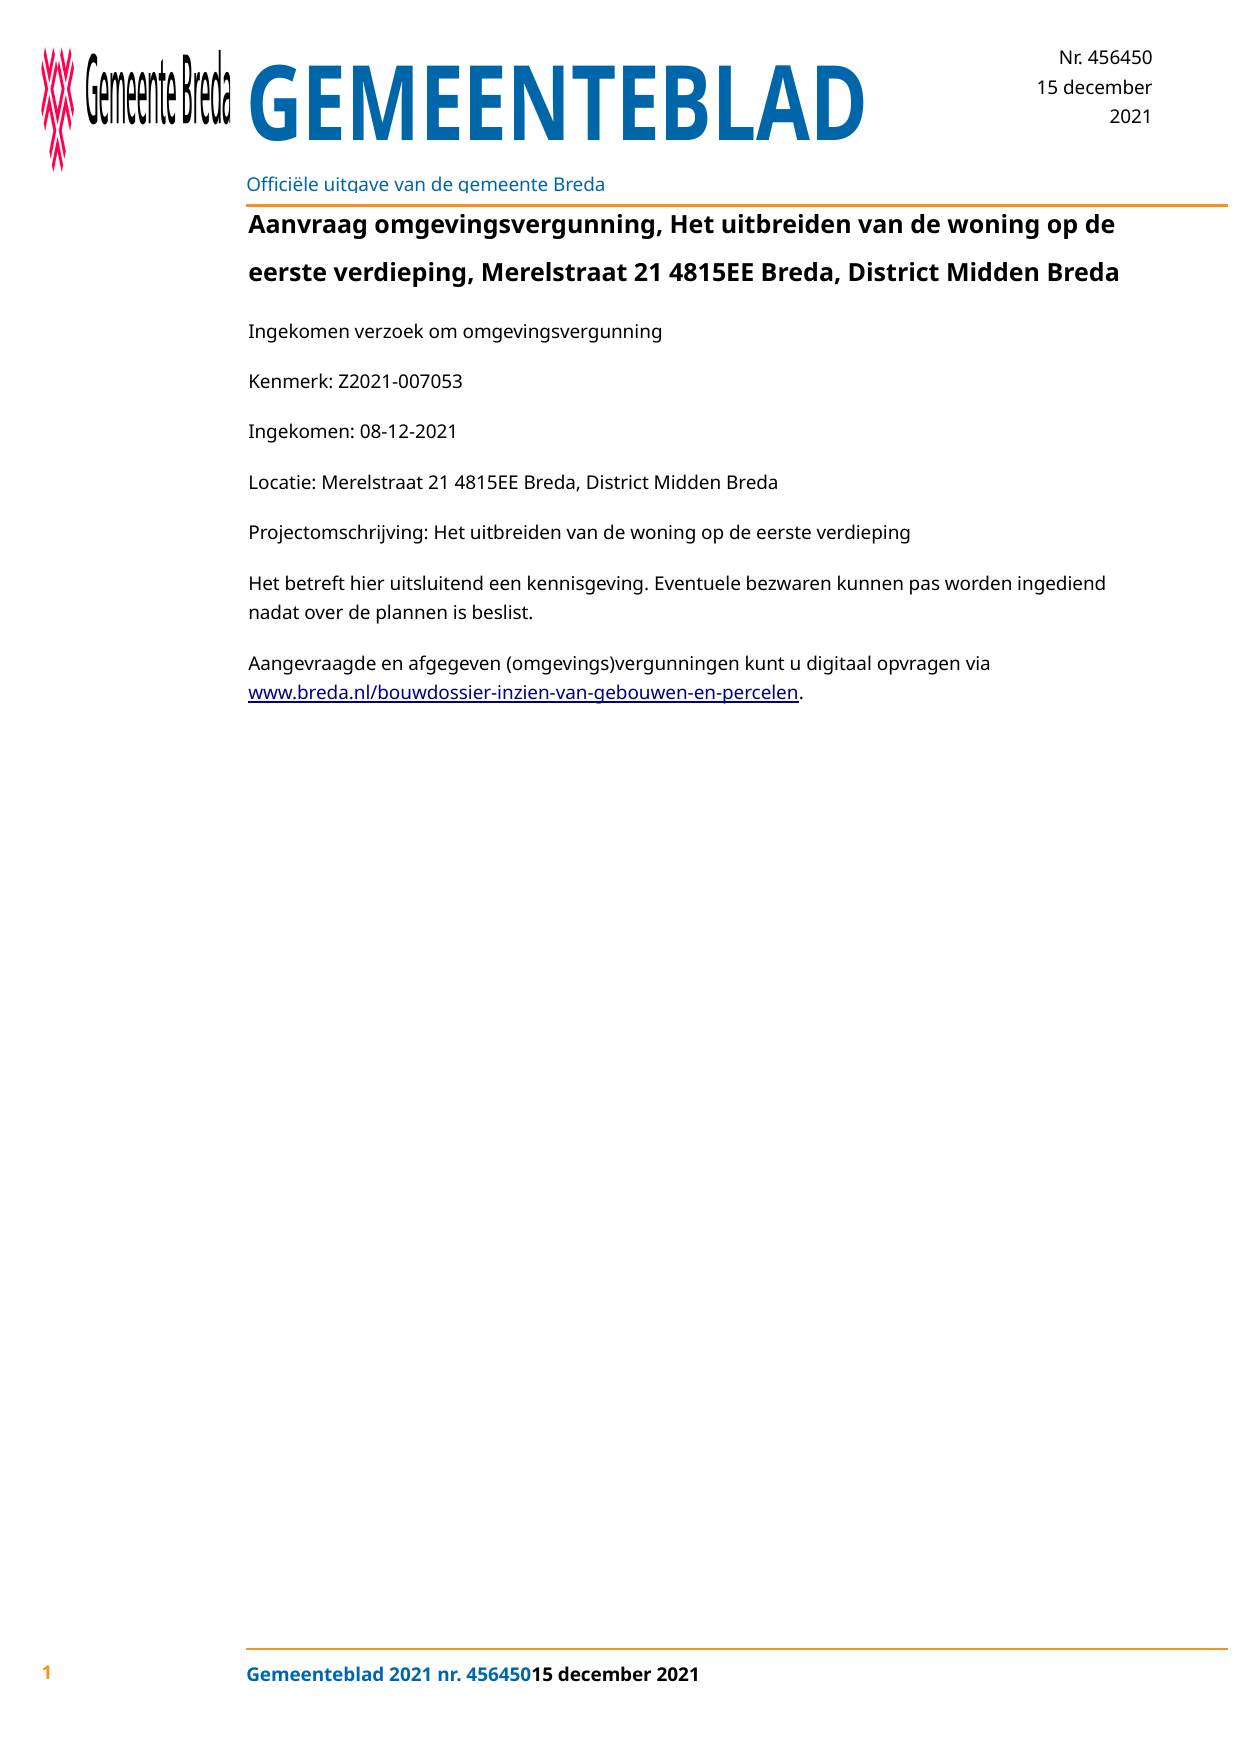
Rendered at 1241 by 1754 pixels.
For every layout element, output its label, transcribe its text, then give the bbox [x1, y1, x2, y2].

text Aangevraagde en afgegeven (omgevings)vergunningen kunt u digitaal opvragen via www.breda.nl/bouwdossier-inzien-van-gebouwen-en-percelen. [248, 650, 1152, 705]
text Locatie: Merelstraat 21 4815EE Breda, District Midden Breda [248, 469, 1152, 495]
text Ingekomen: 08-12-2021 [248, 419, 1152, 444]
text Projectomschrijving: Het uitbreiden van de woning op de eerste verdieping [248, 519, 1152, 545]
picture [41, 47, 231, 172]
text Aanvraag omgevingsvergunning, Het uitbreiden van de woning op de eerste verdieping, Merelstraat 21 4815EE Breda, District Midden Breda [248, 207, 1152, 288]
text Kenmerk: Z2021-007053 [248, 368, 1152, 394]
text Het betreft hier uitsluitend een kennisgeving. Eventuele bezwaren kunnen pas worden ingediend nadat over de plannen is beslist. [248, 570, 1152, 625]
text Ingekomen verzoek om omgevingsvergunning [248, 318, 1152, 344]
